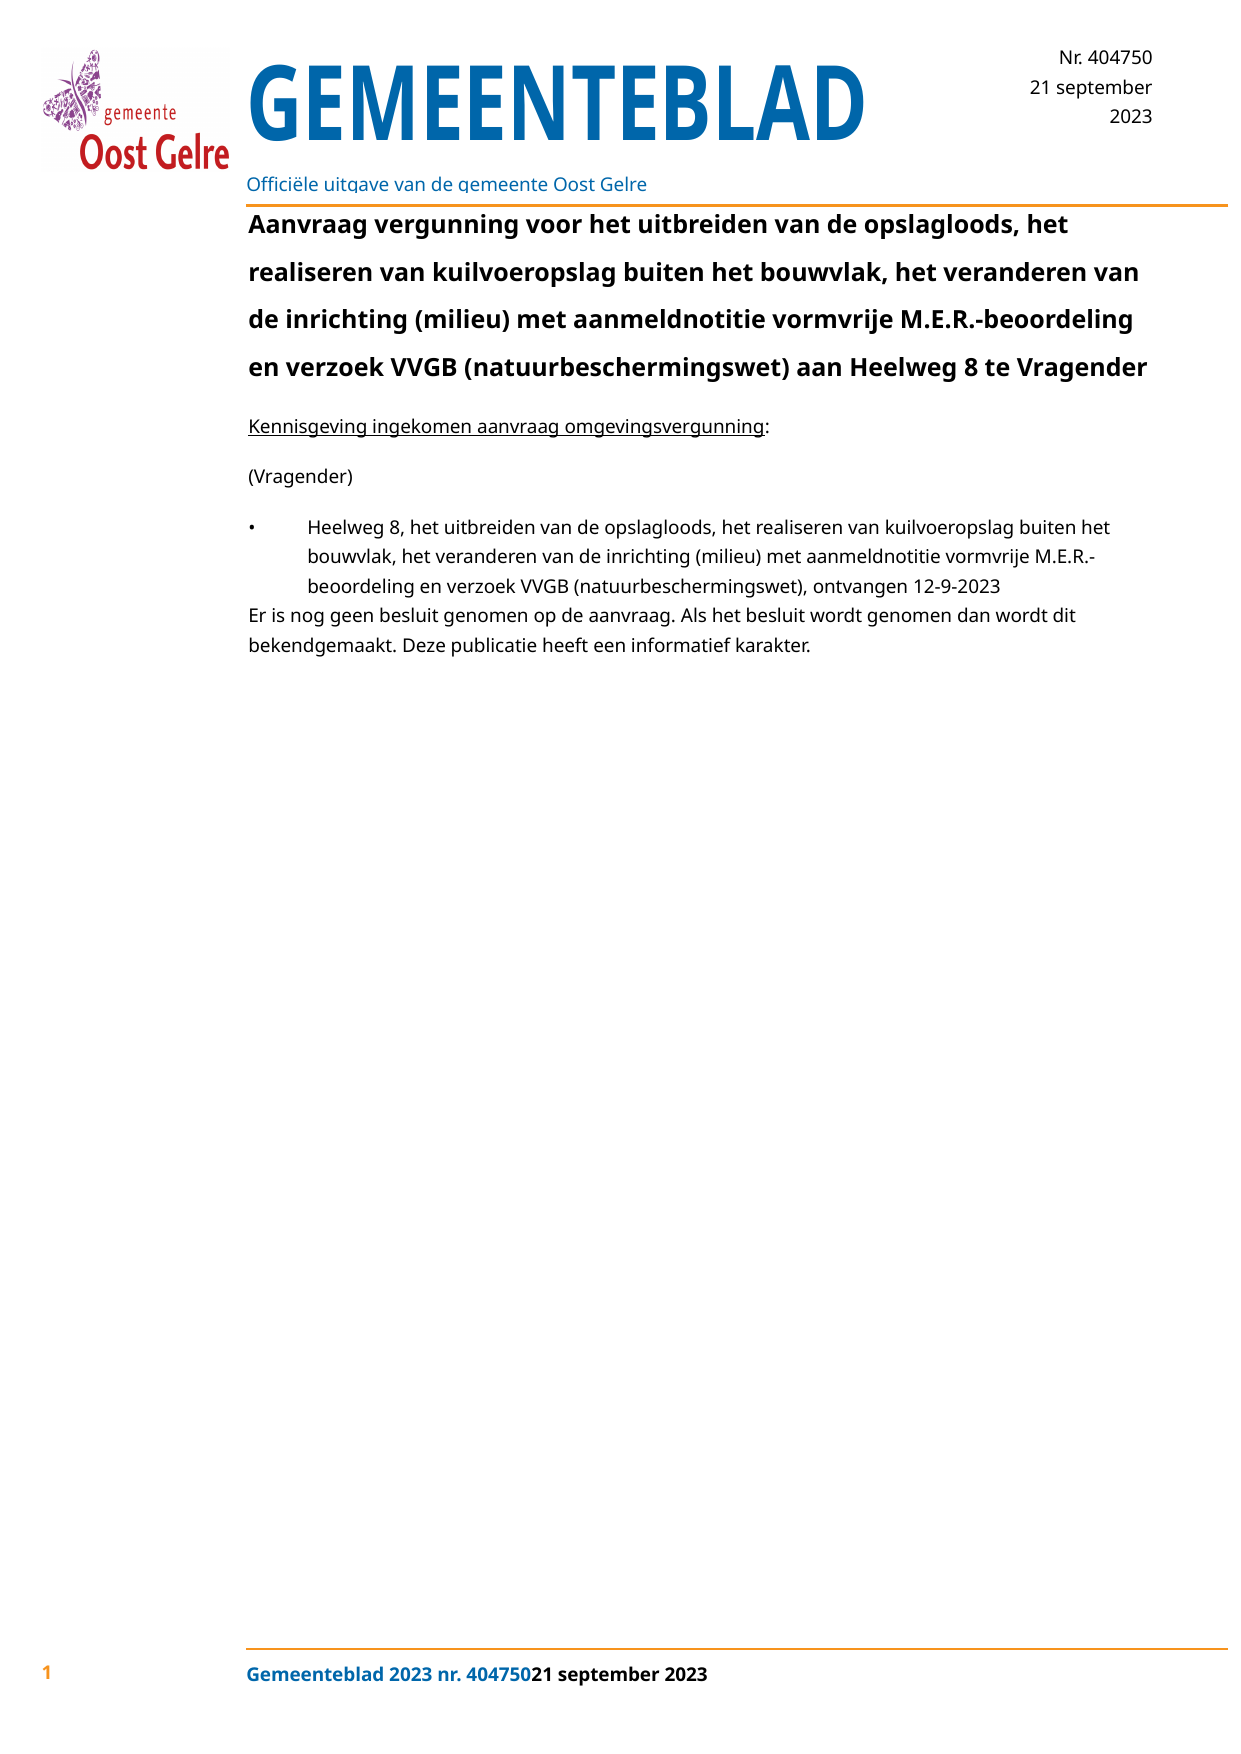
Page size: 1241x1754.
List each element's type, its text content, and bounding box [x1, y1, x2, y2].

text (Vragender) [248, 463, 1152, 489]
text Er is nog geen besluit genomen op de aanvraag. Als het besluit wordt genomen dan wordt dit bekendgemaakt. Deze publicatie heeft een informatief karakter. [248, 603, 1152, 658]
picture [41, 47, 231, 172]
text Aanvraag vergunning voor het uitbreiden van de opslagloods, het realiseren van kuilvoeropslag buiten het bouwvlak, het veranderen van de inrichting (milieu) met aanmeldnotitie vormvrije M.E.R.-beoordeling en verzoek VVGB (natuurbeschermingswet) aan Heelweg 8 te Vragender [248, 207, 1152, 384]
list Heelweg 8, het uitbreiden van de opslagloods, het realiseren van kuilvoeropslag buiten het bouwvlak, het veranderen van de inrichting (milieu) met aanmeldnotitie vormvrije M.E.R.-beoordeling en verzoek VVGB (natuurbeschermingswet), ontvangen 12-9-2023 [248, 514, 1152, 599]
text Kennisgeving ingekomen aanvraag omgevingsvergunning: [248, 413, 1152, 439]
